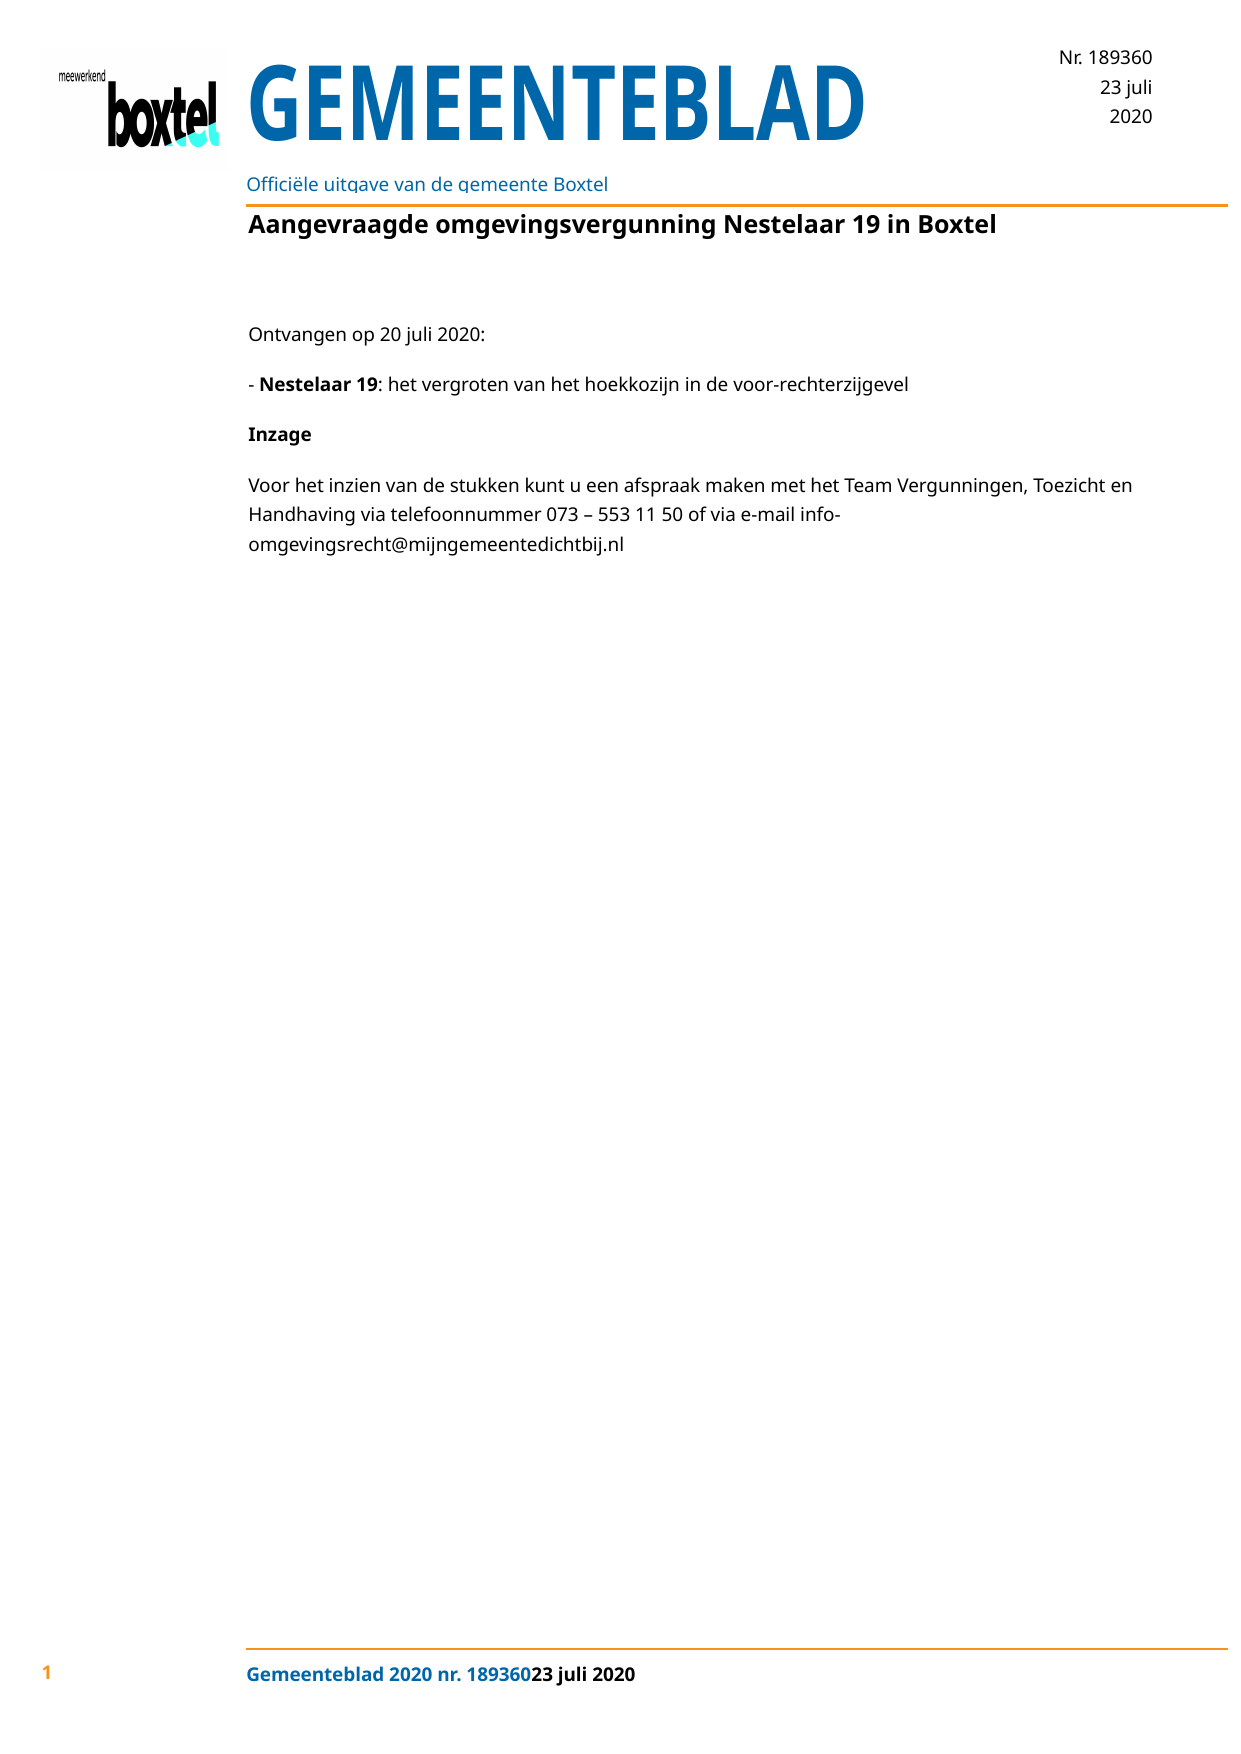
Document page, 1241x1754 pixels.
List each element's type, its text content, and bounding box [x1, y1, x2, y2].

text Inzage [248, 422, 1152, 447]
text Ontvangen op 20 juli 2020: [248, 321, 1152, 346]
text Aangevraagde omgevingsvergunning Nestelaar 19 in Boxtel [248, 207, 1152, 241]
picture [41, 47, 231, 172]
text - Nestelaar 19: het vergroten van het hoekkozijn in de voor-rechterzijgevel [248, 371, 1152, 397]
text Voor het inzien van de stukken kunt u een afspraak maken met het Team Vergunningen, Toezicht en Handhaving via telefoonnummer 073 – 553 11 50 of via e-mail info-omgevingsrecht@mijngemeentedichtbij.nl [248, 472, 1152, 557]
